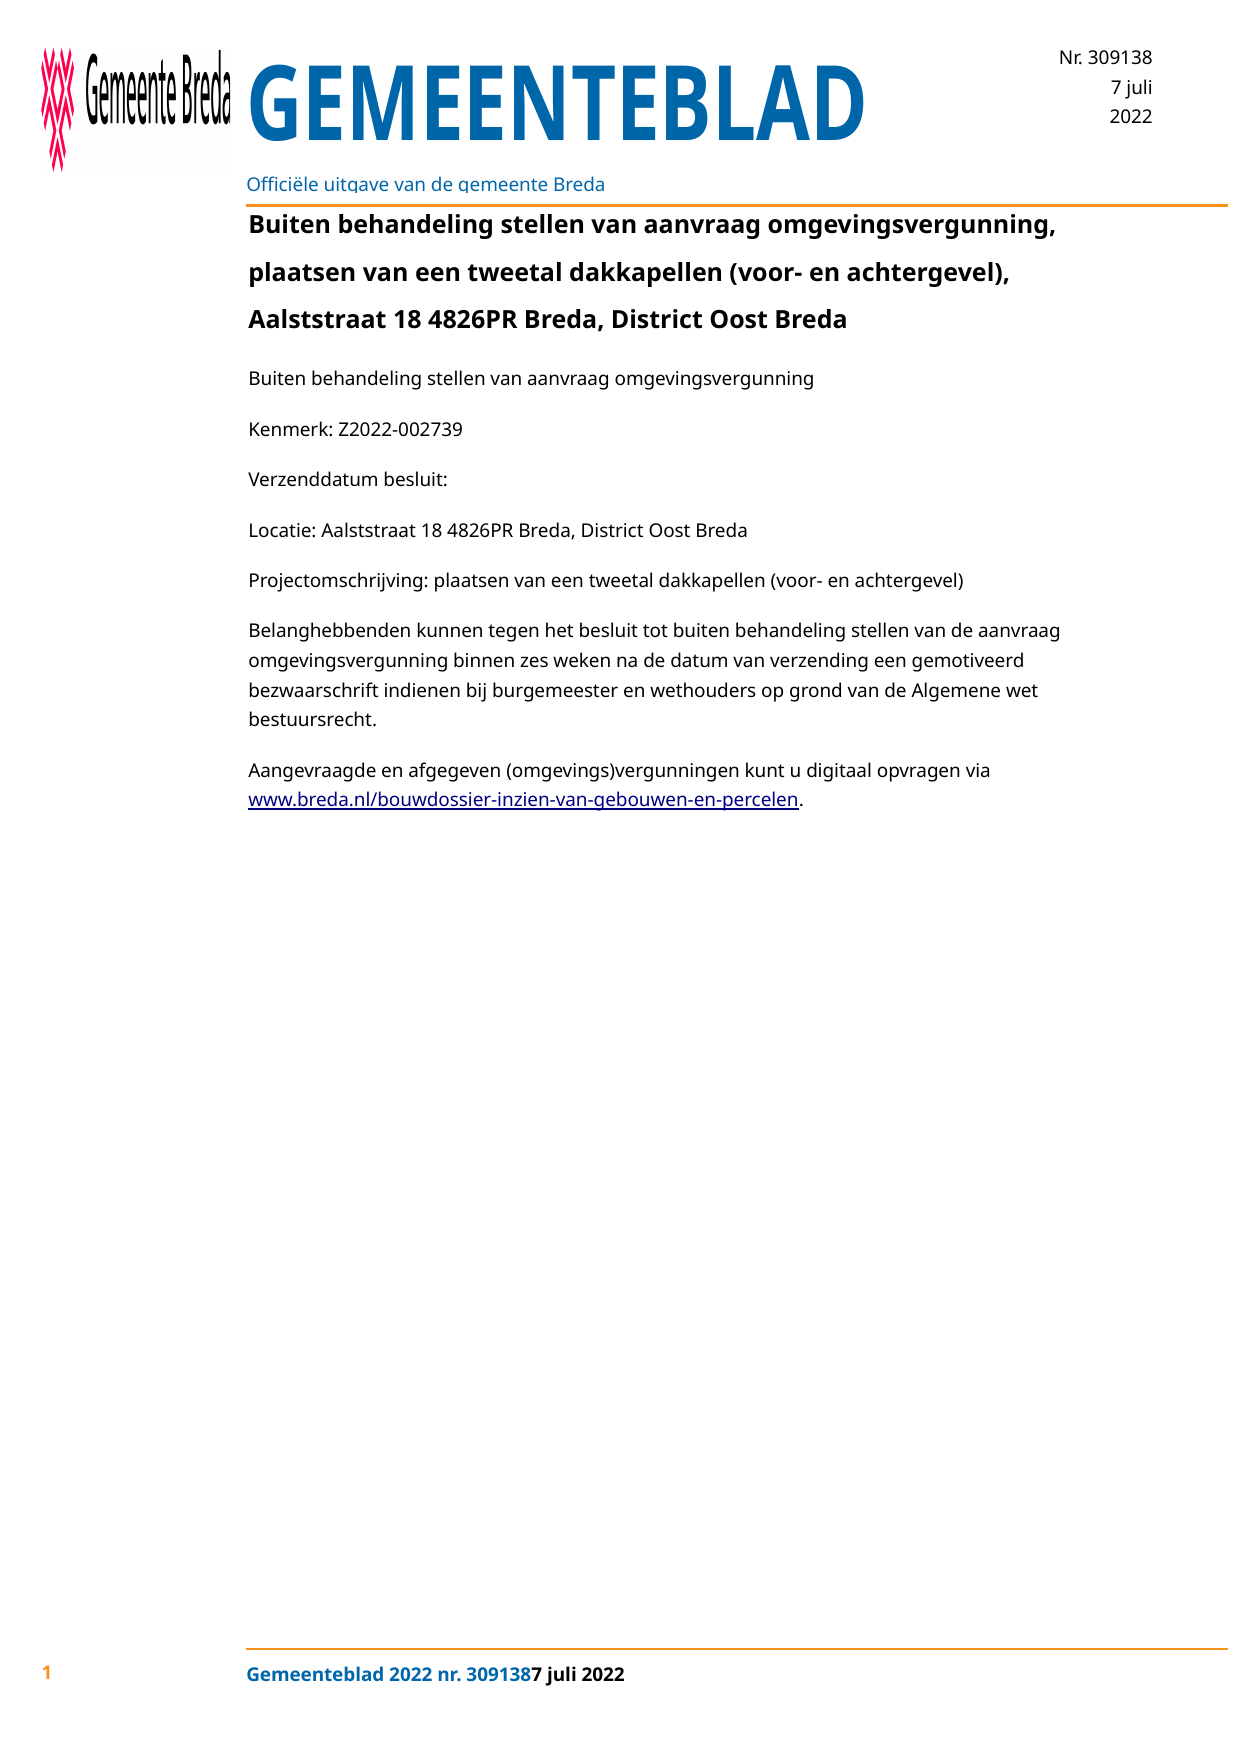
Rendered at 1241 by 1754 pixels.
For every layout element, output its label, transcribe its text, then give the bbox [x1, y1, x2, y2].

text Buiten behandeling stellen van aanvraag omgevingsvergunning [248, 366, 1152, 391]
text Verzenddatum besluit: [248, 466, 1152, 492]
picture [41, 47, 231, 172]
text Belanghebbenden kunnen tegen het besluit tot buiten behandeling stellen van de aanvraag omgevingsvergunning binnen zes weken na de datum van verzending een gemotiveerd bezwaarschrift indienen bij burgemeester en wethouders op grond van de Algemene wet bestuursrecht. [248, 618, 1152, 732]
text Buiten behandeling stellen van aanvraag omgevingsvergunning, plaatsen van een tweetal dakkapellen (voor- en achtergevel), Aalststraat 18 4826PR Breda, District Oost Breda [248, 207, 1152, 336]
text Projectomschrijving: plaatsen van een tweetal dakkapellen (voor- en achtergevel) [248, 567, 1152, 593]
text Aangevraagde en afgegeven (omgevings)vergunningen kunt u digitaal opvragen via www.breda.nl/bouwdossier-inzien-van-gebouwen-en-percelen. [248, 757, 1152, 812]
text Locatie: Aalststraat 18 4826PR Breda, District Oost Breda [248, 517, 1152, 542]
text Kenmerk: Z2022-002739 [248, 416, 1152, 442]
